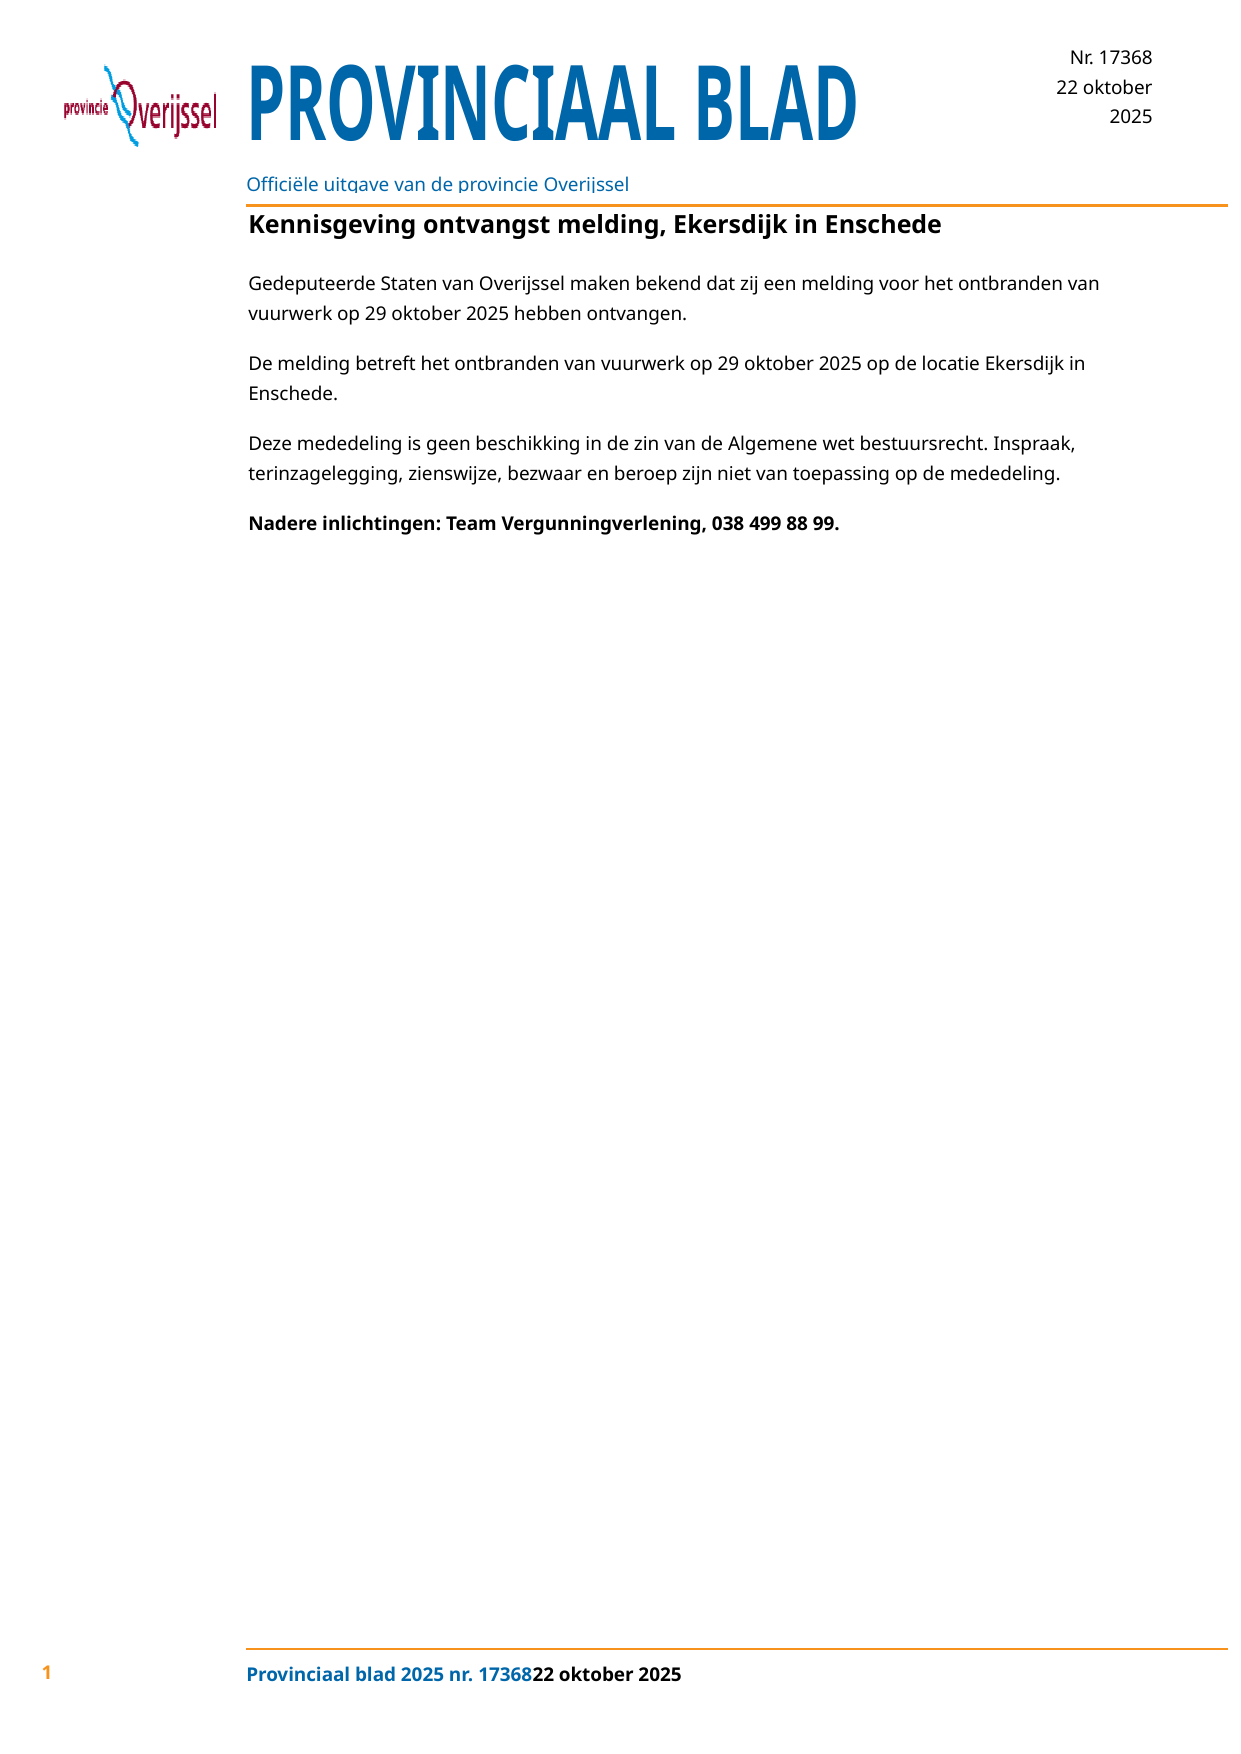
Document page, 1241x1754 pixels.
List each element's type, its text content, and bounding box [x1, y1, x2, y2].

picture [41, 47, 231, 172]
text De melding betreft het ontbranden van vuurwerk op 29 oktober 2025 op de locatie Ekersdijk in Enschede. [248, 350, 1152, 406]
text Kennisgeving ontvangst melding, Ekersdijk in Enschede [248, 207, 1152, 241]
text Nadere inlichtingen: Team Vergunningverlening, 038 499 88 99. [248, 510, 1152, 536]
text Gedeputeerde Staten van Overijssel maken bekend dat zij een melding voor het ontbranden van vuurwerk op 29 oktober 2025 hebben ontvangen. [248, 270, 1152, 326]
text Deze mededeling is geen beschikking in de zin van de Algemene wet bestuursrecht. Inspraak, terinzagelegging, zienswijze, bezwaar en beroep zijn niet van toepassing op de mededeling. [248, 430, 1152, 486]
